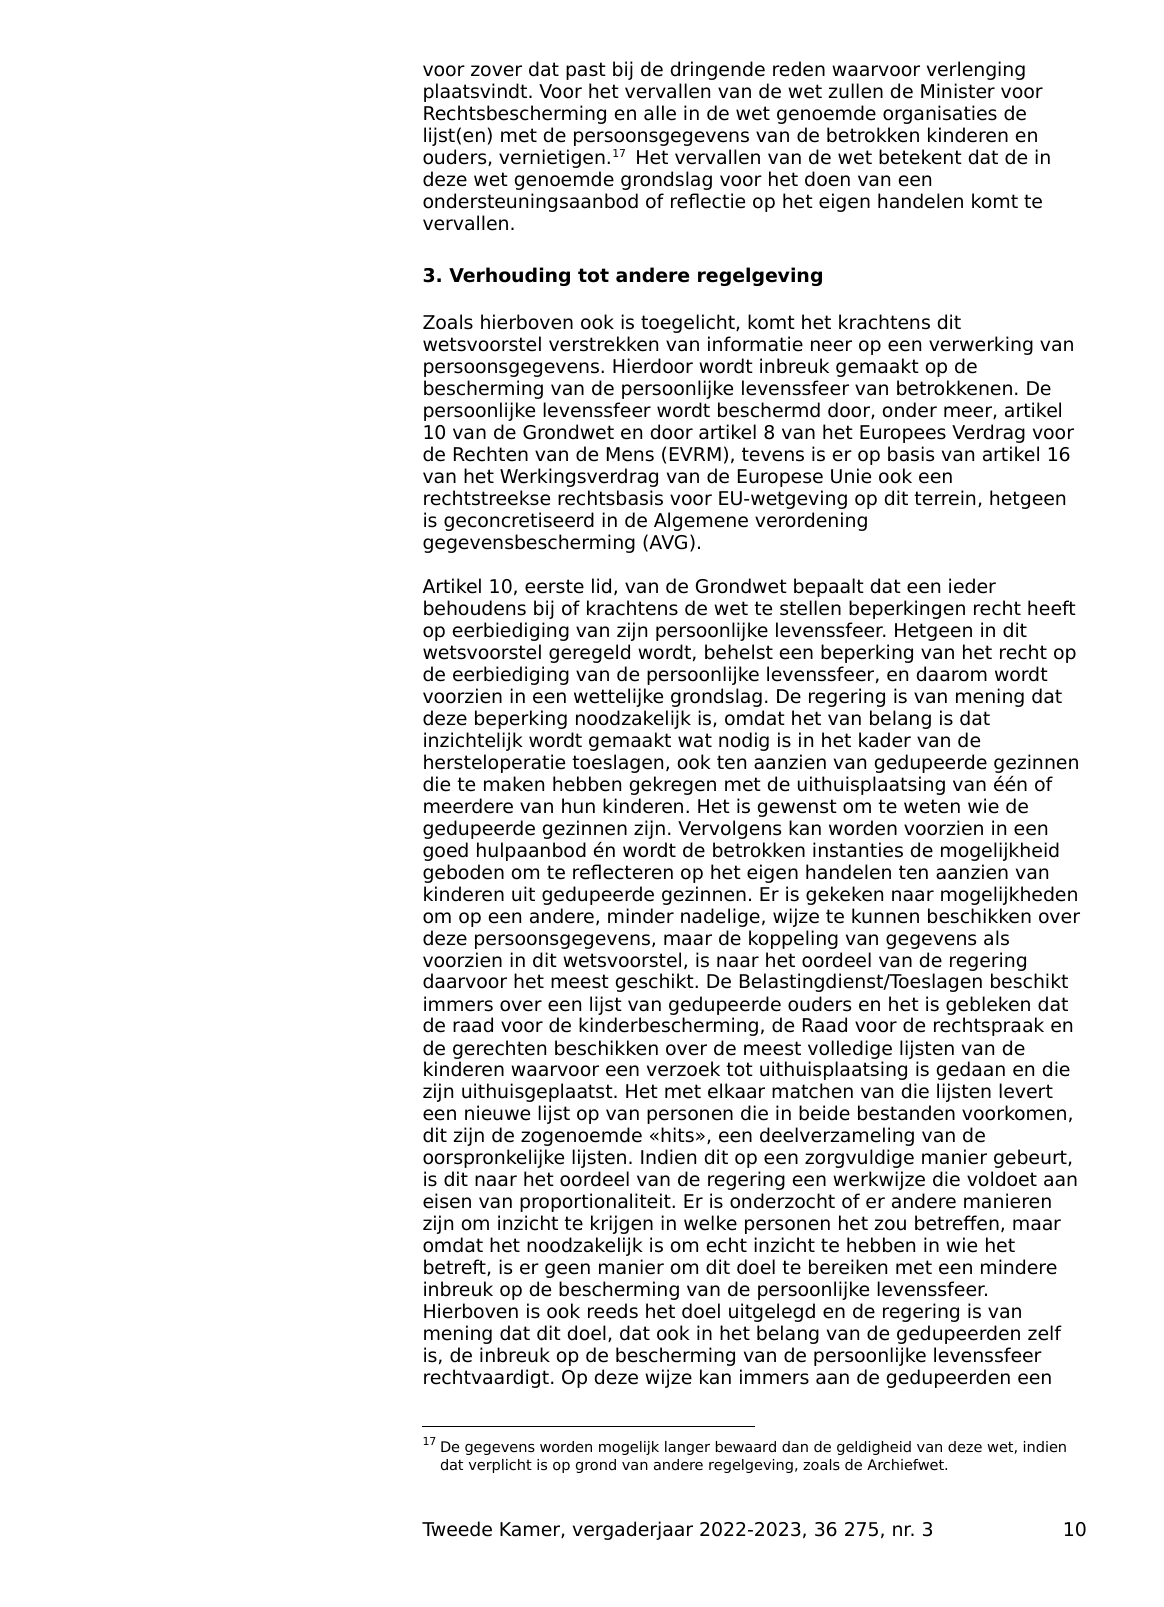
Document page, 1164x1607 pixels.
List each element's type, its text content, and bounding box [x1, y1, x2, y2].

text voor zover dat past bij de dringende reden waarvoor verlenging plaatsvindt. Voor het vervallen van de wet zullen de Minister voor Rechtsbescherming en alle in de wet genoemde organisaties de lijst(en) met de persoonsgegevens van de betrokken kinderen en ouders, vernietigen. Het vervallen van de wet betekent dat de in deze wet genoemde grondslag voor het doen van een ondersteuningsaanbod of reflectie op het eigen handelen komt te vervallen. [422, 59, 1087, 235]
text Zoals hierboven ook is toegelicht, komt het krachtens dit wetsvoorstel verstrekken van informatie neer op een verwerking van persoonsgegevens. Hierdoor wordt inbreuk gemaakt op de bescherming van de persoonlijke levenssfeer van betrokkenen. De persoonlijke levenssfeer wordt beschermd door, onder meer, artikel 10 van de Grondwet en door artikel 8 van het Europees Verdrag voor de Rechten van de Mens (EVRM), tevens is er op basis van artikel 16 van het Werkingsverdrag van de Europese Unie ook een rechtstreekse rechtsbasis voor EU-wetgeving op dit terrein, hetgeen is geconcretiseerd in de Algemene verordening gegevensbescherming (AVG). [422, 312, 1087, 554]
text Artikel 10, eerste lid, van de Grondwet bepaalt dat een ieder behoudens bij of krachtens de wet te stellen beperkingen recht heeft op eerbiediging van zijn persoonlijke levenssfeer. Hetgeen in dit wetsvoorstel geregeld wordt, behelst een beperking van het recht op de eerbiediging van de persoonlijke levenssfeer, en daarom wordt voorzien in een wettelijke grondslag. De regering is van mening dat deze beperking noodzakelijk is, omdat het van belang is dat inzichtelijk wordt gemaakt wat nodig is in het kader van de hersteloperatie toeslagen, ook ten aanzien van gedupeerde gezinnen die te maken hebben gekregen met de uithuisplaatsing van één of meerdere van hun kinderen. Het is gewenst om te weten wie de gedupeerde gezinnen zijn. Vervolgens kan worden voorzien in een goed hulpaanbod én wordt de betrokken instanties de mogelijkheid geboden om te reflecteren op het eigen handelen ten aanzien van kinderen uit gedupeerde gezinnen. Er is gekeken naar mogelijkheden om op een andere, minder nadelige, wijze te kunnen beschikken over deze persoonsgegevens, maar de koppeling van gegevens als voorzien in dit wetsvoorstel, is naar het oordeel van de regering daarvoor het meest geschikt. De Belastingdienst/Toeslagen beschikt immers over een lijst van gedupeerde ouders en het is gebleken dat de raad voor de kinderbescherming, de Raad voor de rechtspraak en de gerechten beschikken over de meest volledige lijsten van de kinderen waarvoor een verzoek tot uithuisplaatsing is gedaan en die zijn uithuisgeplaatst. Het met elkaar matchen van die lijsten levert een nieuwe lijst op van personen die in beide bestanden voorkomen, dit zijn de zogenoemde «hits», een deelverzameling van de oorspronkelijke lijsten. Indien dit op een zorgvuldige manier gebeurt, is dit naar het oordeel van de regering een werkwijze die voldoet aan eisen van proportionaliteit. Er is onderzocht of er andere manieren zijn om inzicht te krijgen in welke personen het zou betreffen, maar omdat het noodzakelijk is om echt inzicht te hebben in wie het betreft, is er geen manier om dit doel te bereiken met een mindere inbreuk op de bescherming van de persoonlijke levenssfeer. Hierboven is ook reeds het doel uitgelegd en de regering is van mening dat dit doel, dat ook in het belang van de gedupeerden zelf is, de inbreuk op de bescherming van de persoonlijke levenssfeer rechtvaardigt. Op deze wijze kan immers aan de gedupeerden een [422, 576, 1087, 1389]
subtitle 3. Verhouding tot andere regelgeving [422, 265, 1087, 287]
text De gegevens worden mogelijk langer bewaard dan de geldigheid van deze wet, indien dat verplicht is op grond van andere regelgeving, zoals de Archiefwet. [422, 1435, 1087, 1474]
